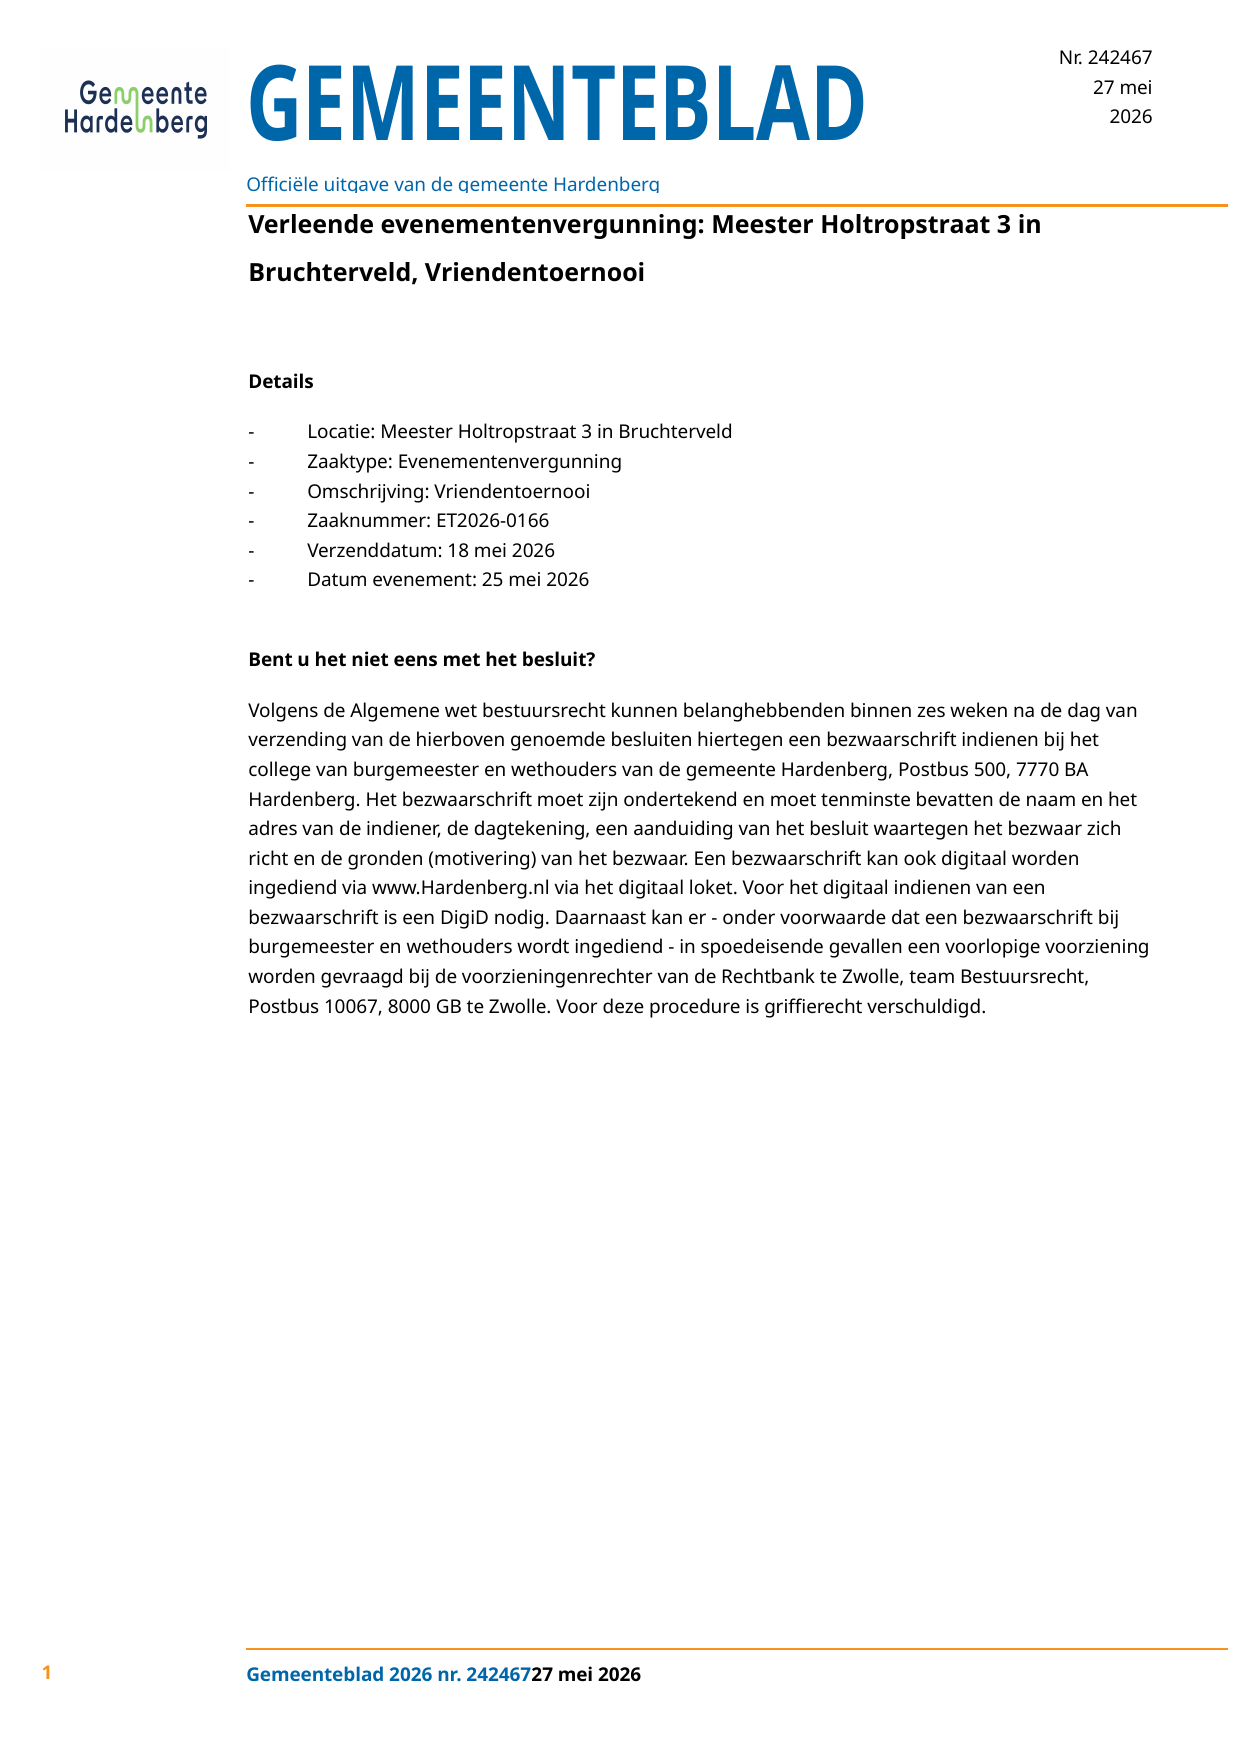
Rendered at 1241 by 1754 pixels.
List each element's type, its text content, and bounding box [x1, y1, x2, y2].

text Bent u het niet eens met het besluit? [248, 647, 1152, 672]
list Zaaknummer: ET2026-0166 [248, 507, 1152, 533]
list Verzenddatum: 18 mei 2026 [248, 537, 1152, 563]
picture [41, 47, 231, 172]
list Locatie: Meester Holtropstraat 3 in Bruchterveld [248, 419, 1152, 444]
text Volgens de Algemene wet bestuursrecht kunnen belanghebbenden binnen zes weken na de dag van verzending van de hierboven genoemde besluiten hiertegen een bezwaarschrift indienen bij het college van burgemeester en wethouders van de gemeente Hardenberg, Postbus 500, 7770 BA Hardenberg. Het bezwaarschrift moet zijn ondertekend en moet tenminste bevatten de naam en het adres van de indiener, de dagtekening, een aanduiding van het besluit waartegen het bezwaar zich richt en de gronden (motivering) van het bezwaar. Een bezwaarschrift kan ook digitaal worden ingediend via www.Hardenberg.nl via het digitaal loket. Voor het digitaal indienen van een bezwaarschrift is een DigiD nodig. Daarnaast kan er - onder voorwaarde dat een bezwaarschrift bij burgemeester en wethouders wordt ingediend - in spoedeisende gevallen een voorlopige voorziening worden gevraagd bij de voorzieningenrechter van de Rechtbank te Zwolle, team Bestuursrecht, Postbus 10067, 8000 GB te Zwolle. Voor deze procedure is griffierecht verschuldigd. [248, 697, 1152, 1019]
list Omschrijving: Vriendentoernooi [248, 478, 1152, 504]
list Zaaktype: Evenementenvergunning [248, 448, 1152, 474]
text Verleende evenementenvergunning: Meester Holtropstraat 3 in Bruchterveld, Vriendentoernooi [248, 207, 1152, 288]
list Datum evenement: 25 mei 2026 [248, 567, 1152, 592]
text Details [248, 368, 1152, 394]
